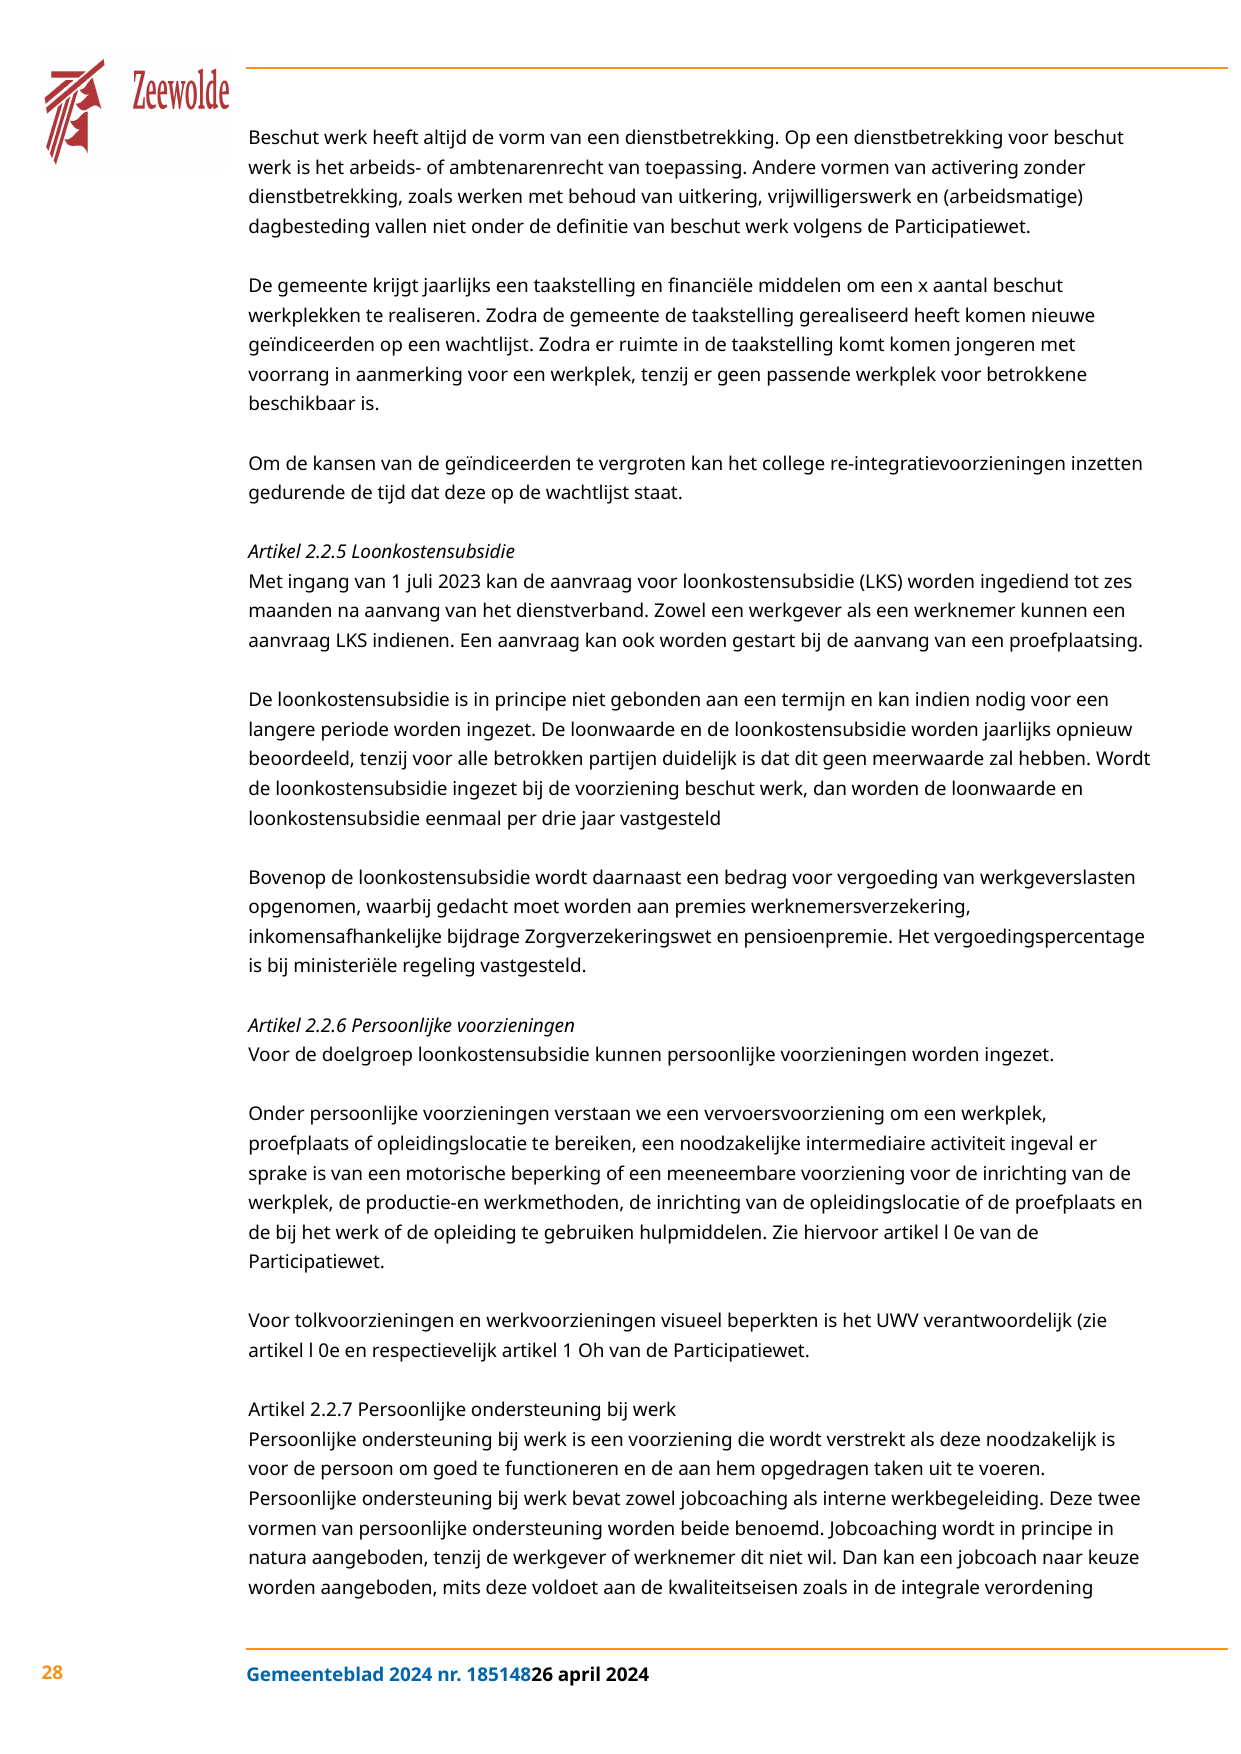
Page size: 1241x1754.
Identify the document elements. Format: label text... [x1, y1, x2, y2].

text Artikel 2.2.6 Persoonlijke voorzieningen [248, 1012, 1152, 1038]
text Voor tolkvoorzieningen en werkvoorzieningen visueel beperkten is het UWV verantwoordelijk (zie artikel l 0e en respectievelijk artikel 1 Oh van de Participatiewet. [248, 1308, 1152, 1363]
text Beschut werk heeft altijd de vorm van een dienstbetrekking. Op een dienstbetrekking voor beschut werk is het arbeids- of ambtenarenrecht van toepassing. Andere vormen van activering zonder dienstbetrekking, zoals werken met behoud van uitkering, vrijwilligerswerk en (arbeidsmatige) dagbesteding vallen niet onder de definitie van beschut werk volgens de Participatiewet. [248, 124, 1152, 239]
text Voor de doelgroep loonkostensubsidie kunnen persoonlijke voorzieningen worden ingezet. [248, 1041, 1152, 1067]
text De gemeente krijgt jaarlijks een taakstelling en financiële middelen om een x aantal beschut werkplekken te realiseren. Zodra de gemeente de taakstelling gerealiseerd heeft komen nieuwe geïndiceerden op een wachtlijst. Zodra er ruimte in de taakstelling komt komen jongeren met voorrang in aanmerking voor een werkplek, tenzij er geen passende werkplek voor betrokkene beschikbaar is. [248, 272, 1152, 416]
text Persoonlijke ondersteuning bij werk is een voorziening die wordt verstrekt als deze noodzakelijk is voor de persoon om goed te functioneren en de aan hem opgedragen taken uit te voeren. Persoonlijke ondersteuning bij werk bevat zowel jobcoaching als interne werkbegeleiding. Deze twee vormen van persoonlijke ondersteuning worden beide benoemd. Jobcoaching wordt in principe in natura aangeboden, tenzij de werkgever of werknemer dit niet wil. Dan kan een jobcoach naar keuze worden aangeboden, mits deze voldoet aan de kwaliteitseisen zoals in de integrale verordening [248, 1426, 1152, 1600]
text Met ingang van 1 juli 2023 kan de aanvraag voor loonkostensubsidie (LKS) worden ingediend tot zes maanden na aanvang van het dienstverband. Zowel een werkgever als een werknemer kunnen een aanvraag LKS indienen. Een aanvraag kan ook worden gestart bij de aanvang van een proefplaatsing. [248, 568, 1152, 653]
text Artikel 2.2.7 Persoonlijke ondersteuning bij werk [248, 1396, 1152, 1422]
text De loonkostensubsidie is in principe niet gebonden aan een termijn en kan indien nodig voor een langere periode worden ingezet. De loonwaarde en de loonkostensubsidie worden jaarlijks opnieuw beoordeeld, tenzij voor alle betrokken partijen duidelijk is dat dit geen meerwaarde zal hebben. Wordt de loonkostensubsidie ingezet bij de voorziening beschut werk, dan worden de loonwaarde en loonkostensubsidie eenmaal per drie jaar vastgesteld [248, 686, 1152, 831]
text Artikel 2.2.5 Loonkostensubsidie [248, 538, 1152, 564]
text Bovenop de loonkostensubsidie wordt daarnaast een bedrag voor vergoeding van werkgeverslasten opgenomen, waarbij gedacht moet worden aan premies werknemersverzekering, inkomensafhankelijke bijdrage Zorgverzekeringswet en pensioenpremie. Het vergoedingspercentage is bij ministeriële regeling vastgesteld. [248, 864, 1152, 978]
text Onder persoonlijke voorzieningen verstaan we een vervoersvoorziening om een werkplek, proefplaats of opleidingslocatie te bereiken, een noodzakelijke intermediaire activiteit ingeval er sprake is van een motorische beperking of een meeneembare voorziening voor de inrichting van de werkplek, de productie-en werkmethoden, de inrichting van de opleidingslocatie of de proefplaats en de bij het werk of de opleiding te gebruiken hulpmiddelen. Zie hiervoor artikel l 0e van de Participatiewet. [248, 1101, 1152, 1274]
picture [41, 47, 231, 172]
text Om de kansen van de geïndiceerden te vergroten kan het college re-integratievoorzieningen inzetten gedurende de tijd dat deze op de wachtlijst staat. [248, 450, 1152, 505]
